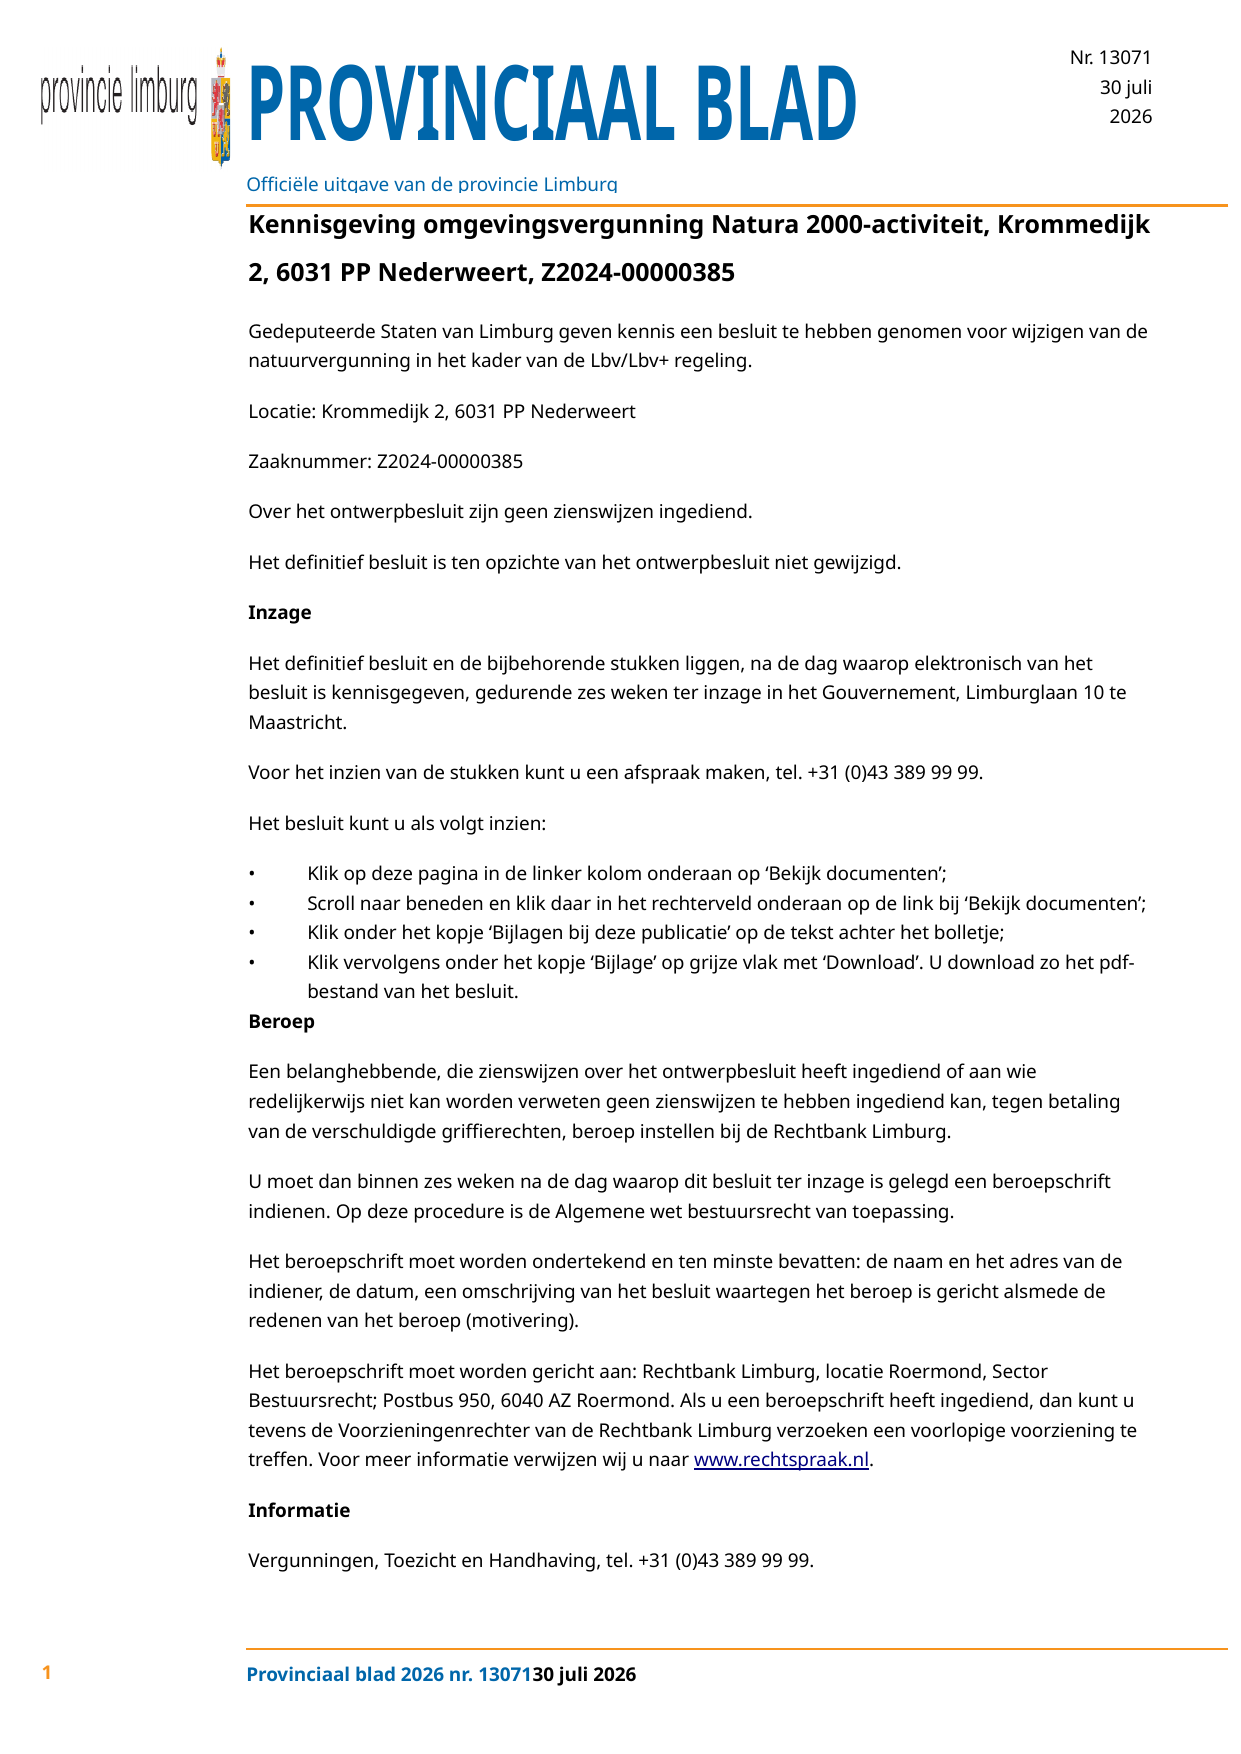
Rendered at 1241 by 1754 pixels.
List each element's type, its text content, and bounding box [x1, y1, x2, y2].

list Klik op deze pagina in de linker kolom onderaan op ‘Bekijk documenten’; [248, 860, 1152, 886]
text Voor het inzien van de stukken kunt u een afspraak maken, tel. +31 (0)43 389 99 99. [248, 759, 1152, 785]
text Vergunningen, Toezicht en Handhaving, tel. +31 (0)43 389 99 99. [248, 1547, 1152, 1573]
text Informatie [248, 1497, 1152, 1523]
picture [41, 47, 231, 172]
text Beroep [248, 1008, 1152, 1034]
text Het definitief besluit is ten opzichte van het ontwerpbesluit niet gewijzigd. [248, 549, 1152, 575]
text U moet dan binnen zes weken na de dag waarop dit besluit ter inzage is gelegd een beroepschrift indienen. Op deze procedure is de Algemene wet bestuursrecht van toepassing. [248, 1168, 1152, 1224]
list Scroll naar beneden en klik daar in het rechterveld onderaan op de link bij ‘Bekijk documenten’; [248, 890, 1152, 916]
text Gedeputeerde Staten van Limburg geven kennis een besluit te hebben genomen voor wijzigen van de natuurvergunning in het kader van de Lbv/Lbv+ regeling. [248, 318, 1152, 373]
text Het besluit kunt u als volgt inzien: [248, 810, 1152, 836]
list Klik onder het kopje ‘Bijlagen bij deze publicatie’ op de tekst achter het bolletje; [248, 919, 1152, 945]
text Kennisgeving omgevingsvergunning Natura 2000-activiteit, Krommedijk 2, 6031 PP Nederweert, Z2024-00000385 [248, 207, 1152, 288]
text Het beroepschrift moet worden gericht aan: Rechtbank Limburg, locatie Roermond, Sector Bestuursrecht; Postbus 950, 6040 AZ Roermond. Als u een beroepschrift heeft ingediend, dan kunt u tevens de Voorzieningenrechter van de Rechtbank Limburg verzoeken een voorlopige voorziening te treffen. Voor meer informatie verwijzen wij u naar www.rechtspraak.nl. [248, 1358, 1152, 1472]
text Een belanghebbende, die zienswijzen over het ontwerpbesluit heeft ingediend of aan wie redelijkerwijs niet kan worden verweten geen zienswijzen te hebben ingediend kan, tegen betaling van de verschuldigde griffierechten, beroep instellen bij de Rechtbank Limburg. [248, 1059, 1152, 1144]
text Het definitief besluit en de bijbehorende stukken liggen, na de dag waarop elektronisch van het besluit is kennisgegeven, gedurende zes weken ter inzage in het Gouvernement, Limburglaan 10 te Maastricht. [248, 650, 1152, 735]
text Over het ontwerpbesluit zijn geen zienswijzen ingediend. [248, 499, 1152, 524]
list Klik vervolgens onder het kopje ‘Bijlage’ op grijze vlak met ‘Download’. U download zo het pdf-bestand van het besluit. [248, 949, 1152, 1004]
text Inzage [248, 599, 1152, 625]
text Het beroepschrift moet worden ondertekend en ten minste bevatten: de naam en het adres van de indiener, de datum, een omschrijving van het besluit waartegen het beroep is gericht alsmede de redenen van het beroep (motivering). [248, 1248, 1152, 1333]
text Locatie: Krommedijk 2, 6031 PP Nederweert [248, 398, 1152, 424]
text Zaaknummer: Z2024-00000385 [248, 448, 1152, 474]
